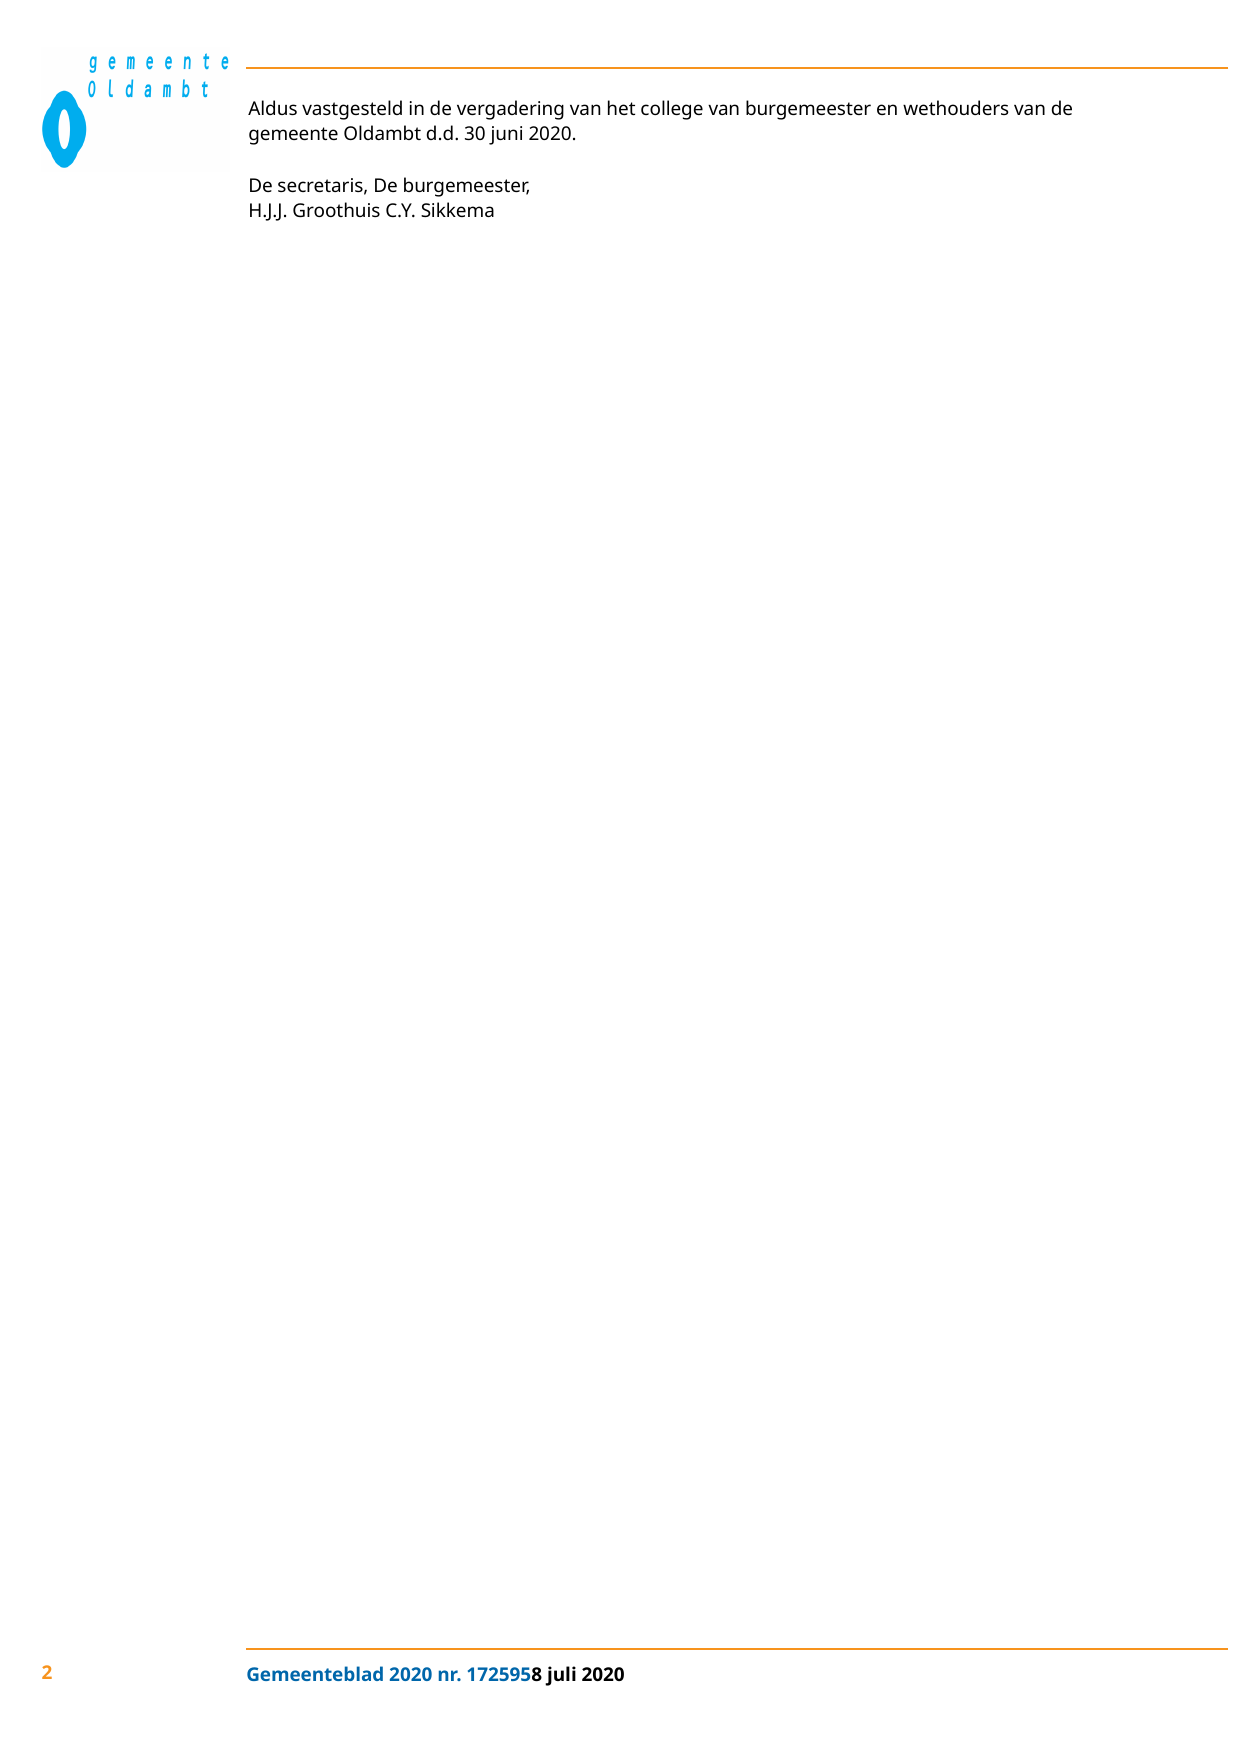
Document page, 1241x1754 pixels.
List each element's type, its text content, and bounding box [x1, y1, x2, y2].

text De secretaris, De burgemeester, [248, 172, 1152, 198]
text H.J.J. Groothuis C.Y. Sikkema [248, 198, 1152, 223]
picture [41, 47, 231, 172]
text Aldus vastgesteld in de vergadering van het college van burgemeester en wethouders van de gemeente Oldambt d.d. 30 juni 2020. [248, 95, 1152, 146]
